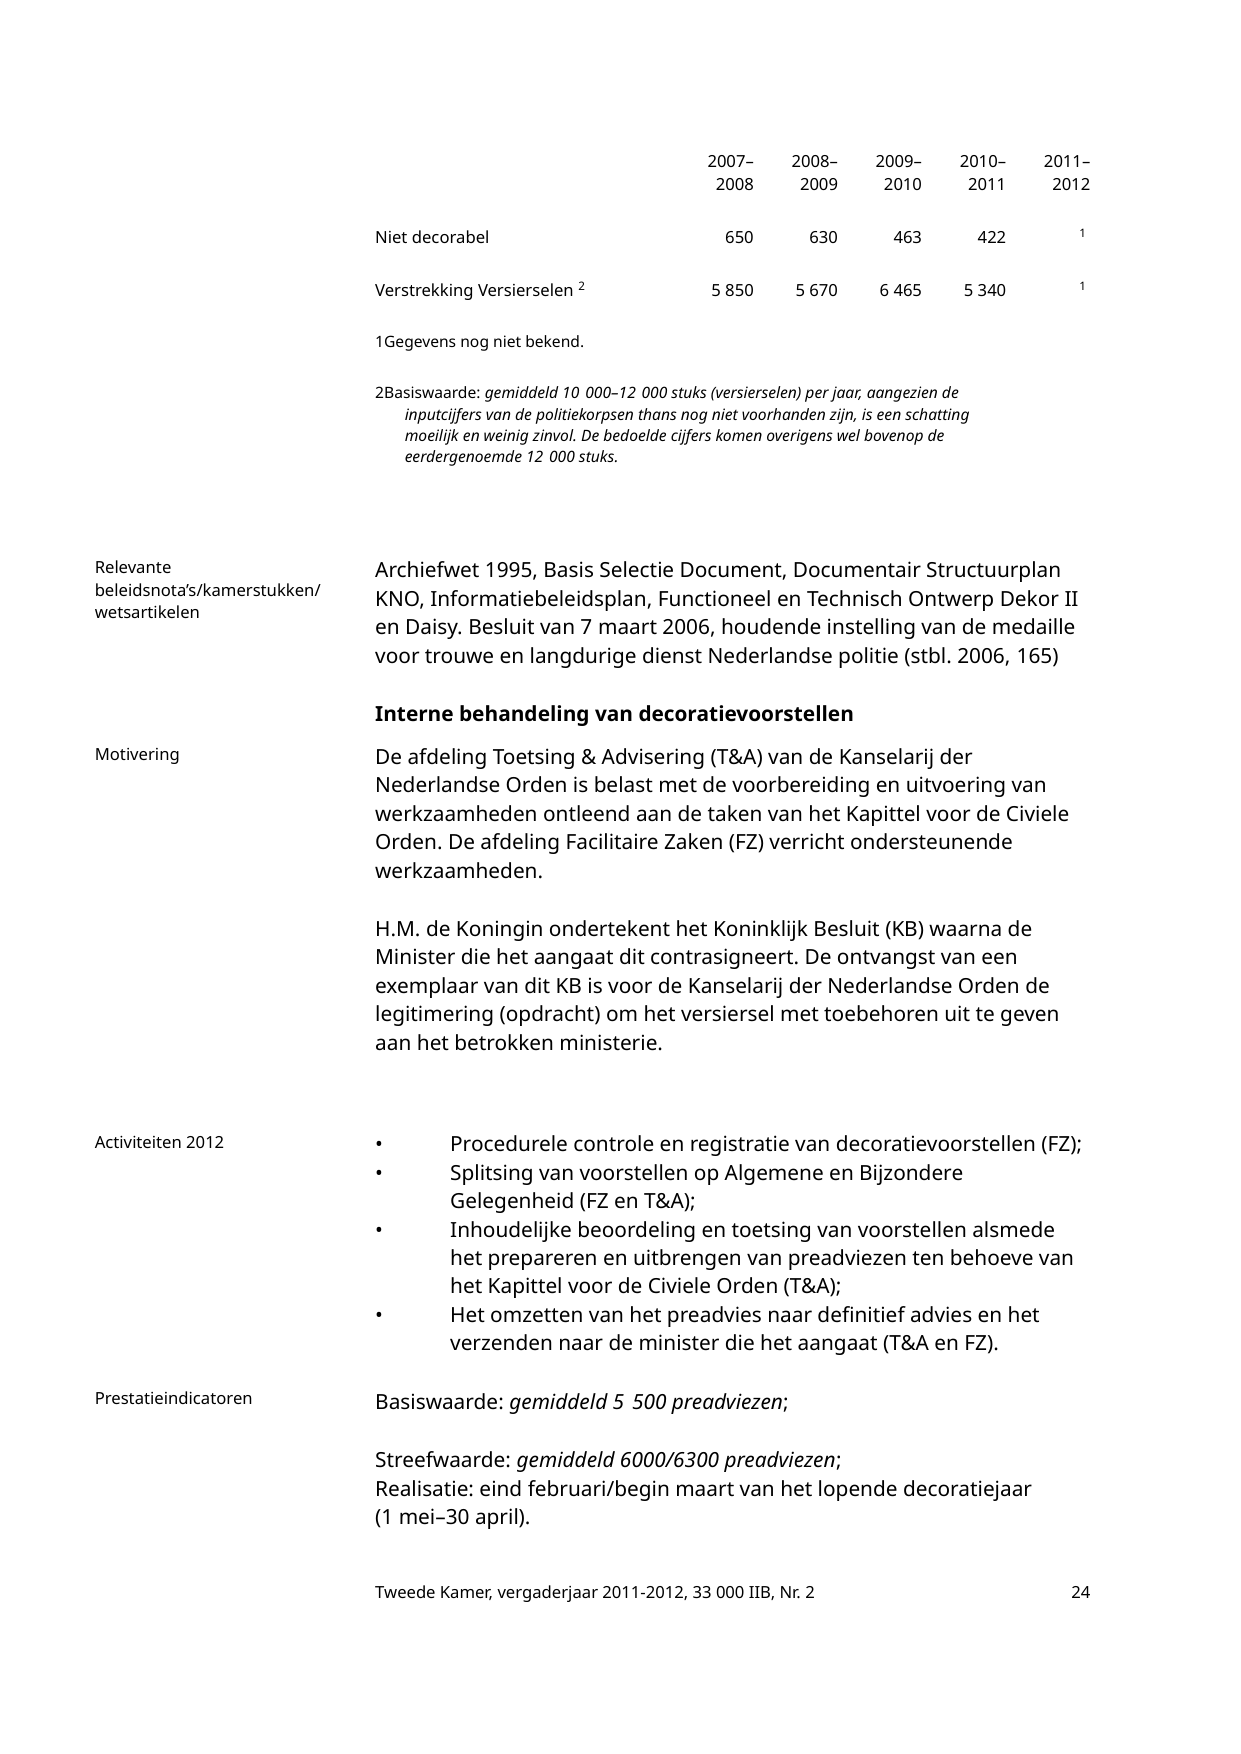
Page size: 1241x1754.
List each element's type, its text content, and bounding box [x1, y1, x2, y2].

list Splitsing van voorstellen op Algemene en Bijzondere Gelegenheid (FZ en T&A); [375, 1158, 1090, 1215]
list Het omzetten van het preadvies naar definitief advies en het verzenden naar de minister die het aangaat (T&A en FZ). [375, 1300, 1090, 1357]
table_cell 1 [1006, 225, 1090, 278]
text Basiswaarde: gemiddeld 5 500 preadviezen; [375, 1387, 1090, 1415]
text Interne behandeling van decoratievoorstellen [375, 699, 1090, 727]
table_cell 650 [669, 225, 753, 278]
text Prestatieindicatoren [94, 1387, 328, 1410]
text Archiefwet 1995, Basis Selectie Document, Documentair Structuurplan KNO, Informatiebeleidsplan, Functioneel en Technisch Ontwerp Dekor II en Daisy. Besluit van 7 maart 2006, houdende instelling van de medaille voor trouwe en langdurige dienst Nederlandse politie (stbl. 2006, 165) [375, 556, 1090, 669]
table_header 2011–2012 [1006, 150, 1090, 225]
table_cell 1Gegevens nog niet bekend. 2Basiswaarde: gemiddeld 10 000–12 000 stuks (versierselen) per jaar, aangezien de inputcijfers van de politiekorpsen thans nog niet voorhanden zijn, is een schatting moeilijk en weinig zinvol. De bedoelde cijfers komen overigens wel bovenop de eerdergenoemde 12 000 stuks. [375, 331, 1006, 497]
table_cell 5 340 [922, 278, 1006, 331]
table_cell 630 [754, 225, 838, 278]
table_cell 1 [1006, 278, 1090, 331]
text De afdeling Toetsing & Advisering (T&A) van de Kanselarij der Nederlandse Orden is belast met de voorbereiding en uitvoering van werkzaamheden ontleend aan de taken van het Kapittel voor de Civiele Orden. De afdeling Facilitaire Zaken (FZ) verricht ondersteunende werkzaamheden. [375, 742, 1090, 884]
table_cell 5 670 [754, 278, 838, 331]
table_header 2007–2008 [669, 150, 753, 225]
table_header 2009–2010 [838, 150, 922, 225]
text Motivering [94, 742, 328, 765]
text Realisatie: eind februari/begin maart van het lopende decoratiejaar (1 mei–30 april). [375, 1474, 1090, 1531]
text Relevante beleidsnota’s/kamerstukken/wetsartikelen [94, 556, 328, 624]
text H.M. de Koningin ondertekent het Koninklijk Besluit (KB) waarna de Minister die het aangaat dit contrasigneert. De ontvangst van een exemplaar van dit KB is voor de Kanselarij der Nederlandse Orden de legitimering (opdracht) om het versiersel met toebehoren uit te geven aan het betrokken ministerie. [375, 914, 1090, 1056]
table_cell 422 [922, 225, 1006, 278]
table_cell Verstrekking Versierselen 2 [375, 278, 669, 331]
table_cell 5 850 [669, 278, 753, 331]
table_cell 463 [838, 225, 922, 278]
table_header 2008–2009 [754, 150, 838, 225]
text Activiteiten 2012 [94, 1131, 328, 1154]
text Streefwaarde: gemiddeld 6000/6300 preadviezen; [375, 1445, 1090, 1474]
list Inhoudelijke beoordeling en toetsing van voorstellen alsmede het prepareren en uitbrengen van preadviezen ten behoeve van het Kapittel voor de Civiele Orden (T&A); [375, 1215, 1090, 1300]
text [94, 1410, 328, 1417]
table_cell 6 465 [838, 278, 922, 331]
table_header 2010–2011 [922, 150, 1006, 225]
table_header [375, 150, 669, 225]
list Procedurele controle en registratie van decoratievoorstellen (FZ); [375, 1129, 1090, 1158]
table_cell Niet decorabel [375, 225, 669, 278]
